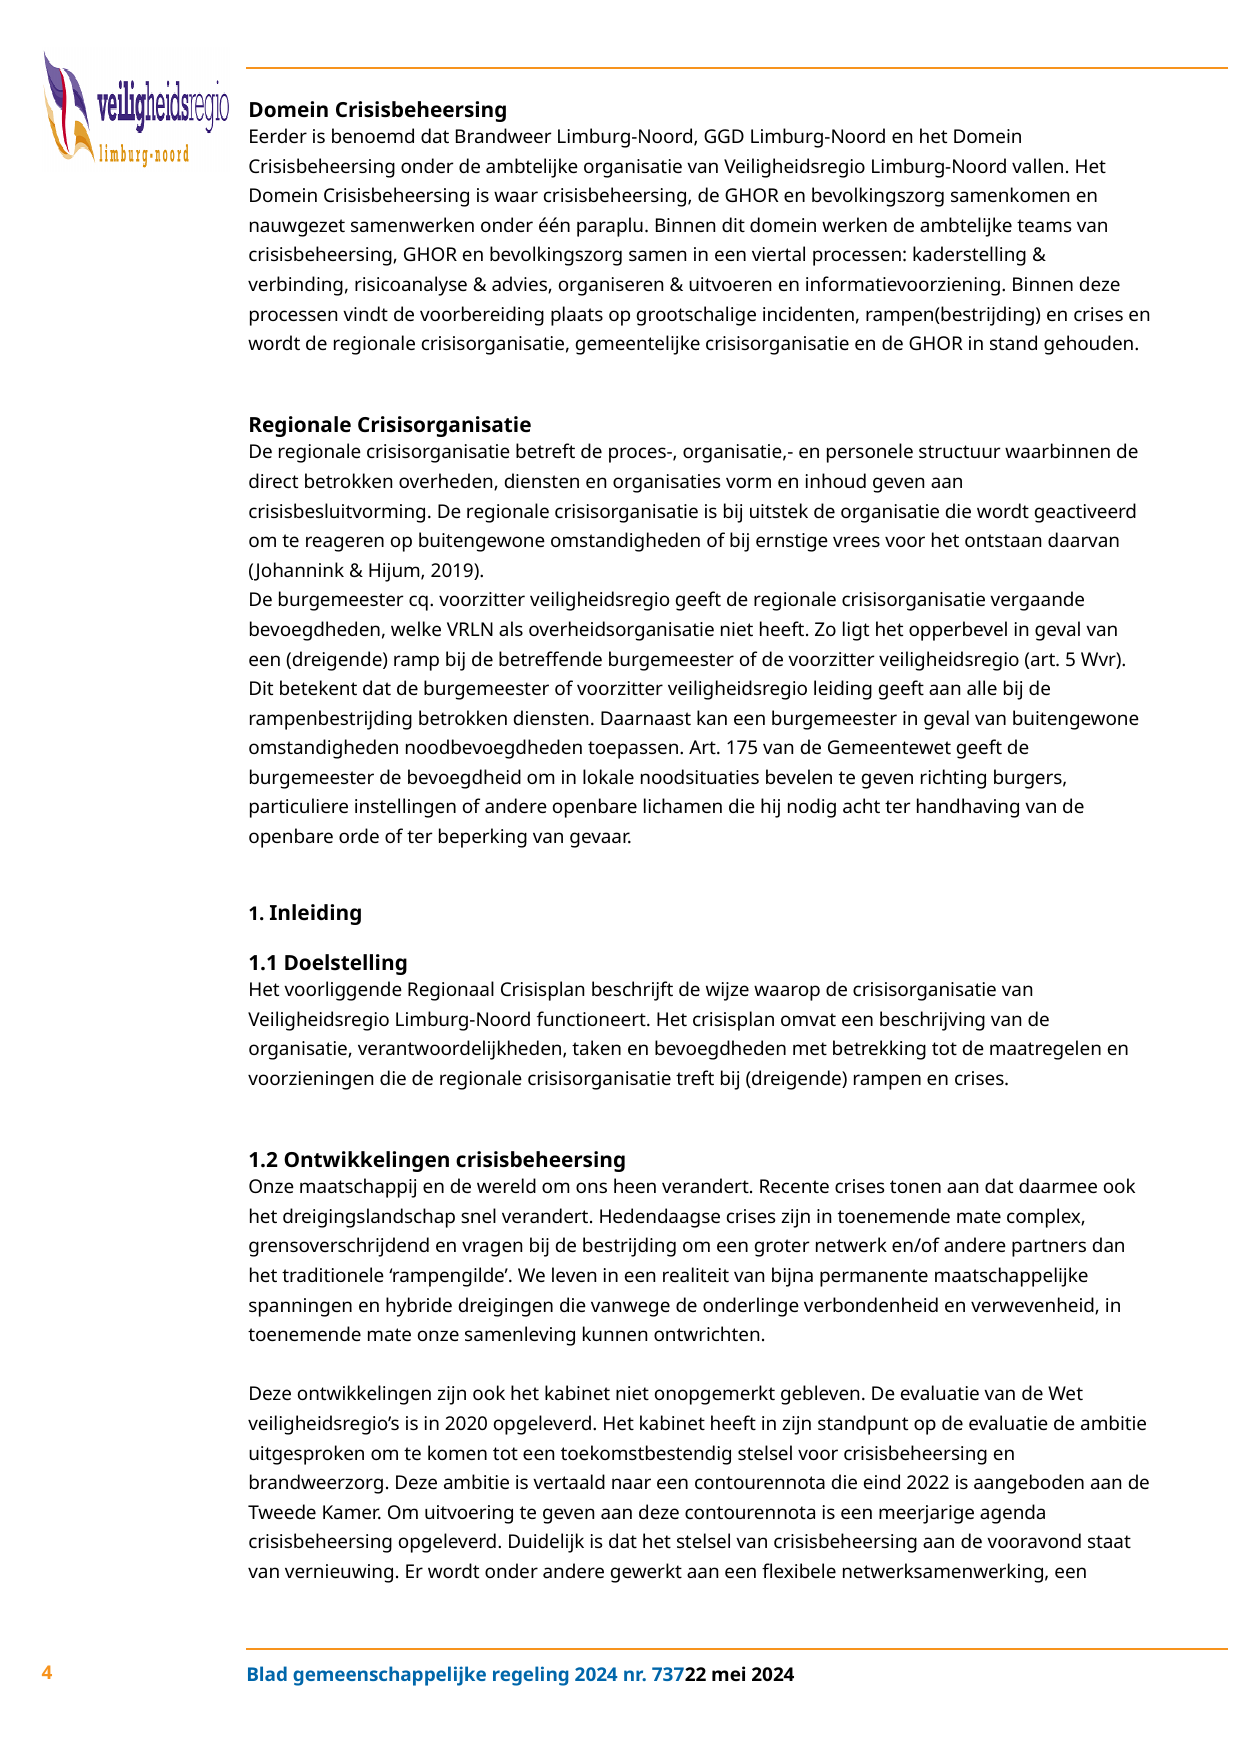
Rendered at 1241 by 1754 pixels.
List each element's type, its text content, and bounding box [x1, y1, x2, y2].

text De regionale crisisorganisatie betreft de proces-, organisatie,- en personele structuur waarbinnen de direct betrokken overheden, diensten en organisaties vorm en inhoud geven aan crisisbesluitvorming. De regionale crisisorganisatie is bij uitstek de organisatie die wordt geactiveerd om te reageren op buitengewone omstandigheden of bij ernstige vrees voor het ontstaan daarvan (Johannink & Hijum, 2019). [248, 439, 1152, 583]
picture [41, 47, 231, 172]
text 1.1 Doelstelling [248, 948, 1152, 976]
text 1.2 Ontwikkelingen crisisbeheersing [248, 1145, 1152, 1173]
text 1. Inleiding [248, 898, 1152, 927]
text Domein Crisisbeheersing [248, 95, 1152, 123]
text Regionale Crisisorganisatie [248, 410, 1152, 439]
text Eerder is benoemd dat Brandweer Limburg-Noord, GGD Limburg-Noord en het Domein Crisisbeheersing onder de ambtelijke organisatie van Veiligheidsregio Limburg-Noord vallen. Het Domein Crisisbeheersing is waar crisisbeheersing, de GHOR en bevolkingszorg samenkomen en nauwgezet samenwerken onder één paraplu. Binnen dit domein werken de ambtelijke teams van crisisbeheersing, GHOR en bevolkingszorg samen in een viertal processen: kaderstelling & verbinding, risicoanalyse & advies, organiseren & uitvoeren en informatievoorziening. Binnen deze processen vindt de voorbereiding plaats op grootschalige incidenten, rampen(bestrijding) en crises en wordt de regionale crisisorganisatie, gemeentelijke crisisorganisatie en de GHOR in stand gehouden. [248, 123, 1152, 356]
text Onze maatschappij en de wereld om ons heen verandert. Recente crises tonen aan dat daarmee ook het dreigingslandschap snel verandert. Hedendaagse crises zijn in toenemende mate complex, grensoverschrijdend en vragen bij de bestrijding om een groter netwerk en/of andere partners dan het traditionele ‘rampengilde’. We leven in een realiteit van bijna permanente maatschappelijke spanningen en hybride dreigingen die vanwege de onderlinge verbondenheid en verwevenheid, in toenemende mate onze samenleving kunnen ontwrichten. [248, 1173, 1152, 1347]
text De burgemeester cq. voorzitter veiligheidsregio geeft de regionale crisisorganisatie vergaande bevoegdheden, welke VRLN als overheidsorganisatie niet heeft. Zo ligt het opperbevel in geval van een (dreigende) ramp bij de betreffende burgemeester of de voorzitter veiligheidsregio (art. 5 Wvr). Dit betekent dat de burgemeester of voorzitter veiligheidsregio leiding geeft aan alle bij de rampenbestrijding betrokken diensten. Daarnaast kan een burgemeester in geval van buitengewone omstandigheden noodbevoegdheden toepassen. Art. 175 van de Gemeentewet geeft de burgemeester de bevoegdheid om in lokale noodsituaties bevelen te geven richting burgers, particuliere instellingen of andere openbare lichamen die hij nodig acht ter handhaving van de openbare orde of ter beperking van gevaar. [248, 587, 1152, 849]
text Deze ontwikkelingen zijn ook het kabinet niet onopgemerkt gebleven. De evaluatie van de Wet veiligheidsregio’s is in 2020 opgeleverd. Het kabinet heeft in zijn standpunt op de evaluatie de ambitie uitgesproken om te komen tot een toekomstbestendig stelsel voor crisisbeheersing en brandweerzorg. Deze ambitie is vertaald naar een contourennota die eind 2022 is aangeboden aan de Tweede Kamer. Om uitvoering te geven aan deze contourennota is een meerjarige agenda crisisbeheersing opgeleverd. Duidelijk is dat het stelsel van crisisbeheersing aan de vooravond staat van vernieuwing. Er wordt onder andere gewerkt aan een flexibele netwerksamenwerking, een [248, 1381, 1152, 1584]
text Het voorliggende Regionaal Crisisplan beschrijft de wijze waarop de crisisorganisatie van Veiligheidsregio Limburg-Noord functioneert. Het crisisplan omvat een beschrijving van de organisatie, verantwoordelijkheden, taken en bevoegdheden met betrekking tot de maatregelen en voorzieningen die de regionale crisisorganisatie treft bij (dreigende) rampen en crises. [248, 976, 1152, 1091]
